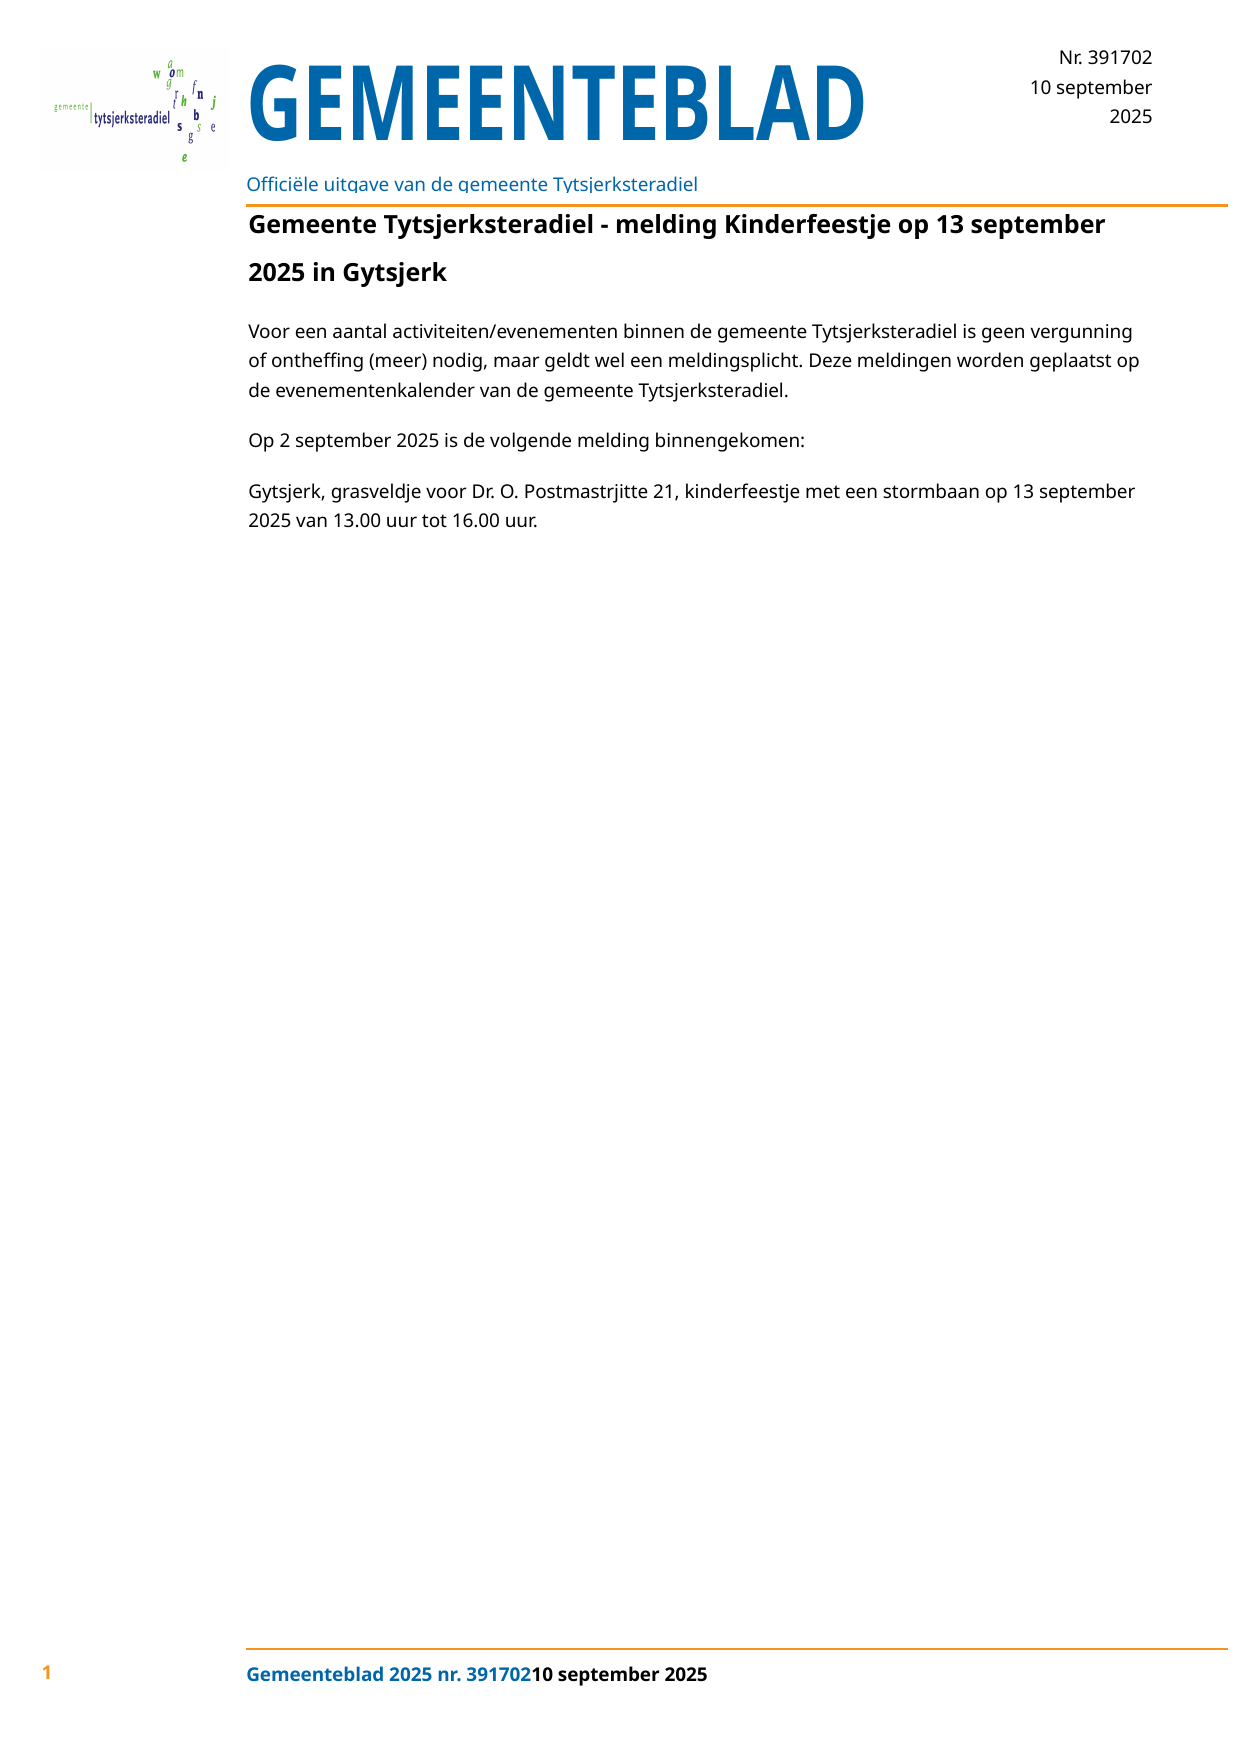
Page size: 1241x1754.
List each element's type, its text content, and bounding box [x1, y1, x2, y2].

text Voor een aantal activiteiten/evenementen binnen de gemeente Tytsjerksteradiel is geen vergunning of ontheffing (meer) nodig, maar geldt wel een meldingsplicht. Deze meldingen worden geplaatst op de evenementenkalender van de gemeente Tytsjerksteradiel. [248, 318, 1152, 403]
text Gytsjerk, grasveldje voor Dr. O. Postmastrjitte 21, kinderfeestje met een stormbaan op 13 september 2025 van 13.00 uur tot 16.00 uur. [248, 478, 1152, 533]
text Gemeente Tytsjerksteradiel - melding Kinderfeestje op 13 september 2025 in Gytsjerk [248, 207, 1152, 288]
picture [41, 47, 231, 172]
text Op 2 september 2025 is de volgende melding binnengekomen: [248, 427, 1152, 453]
